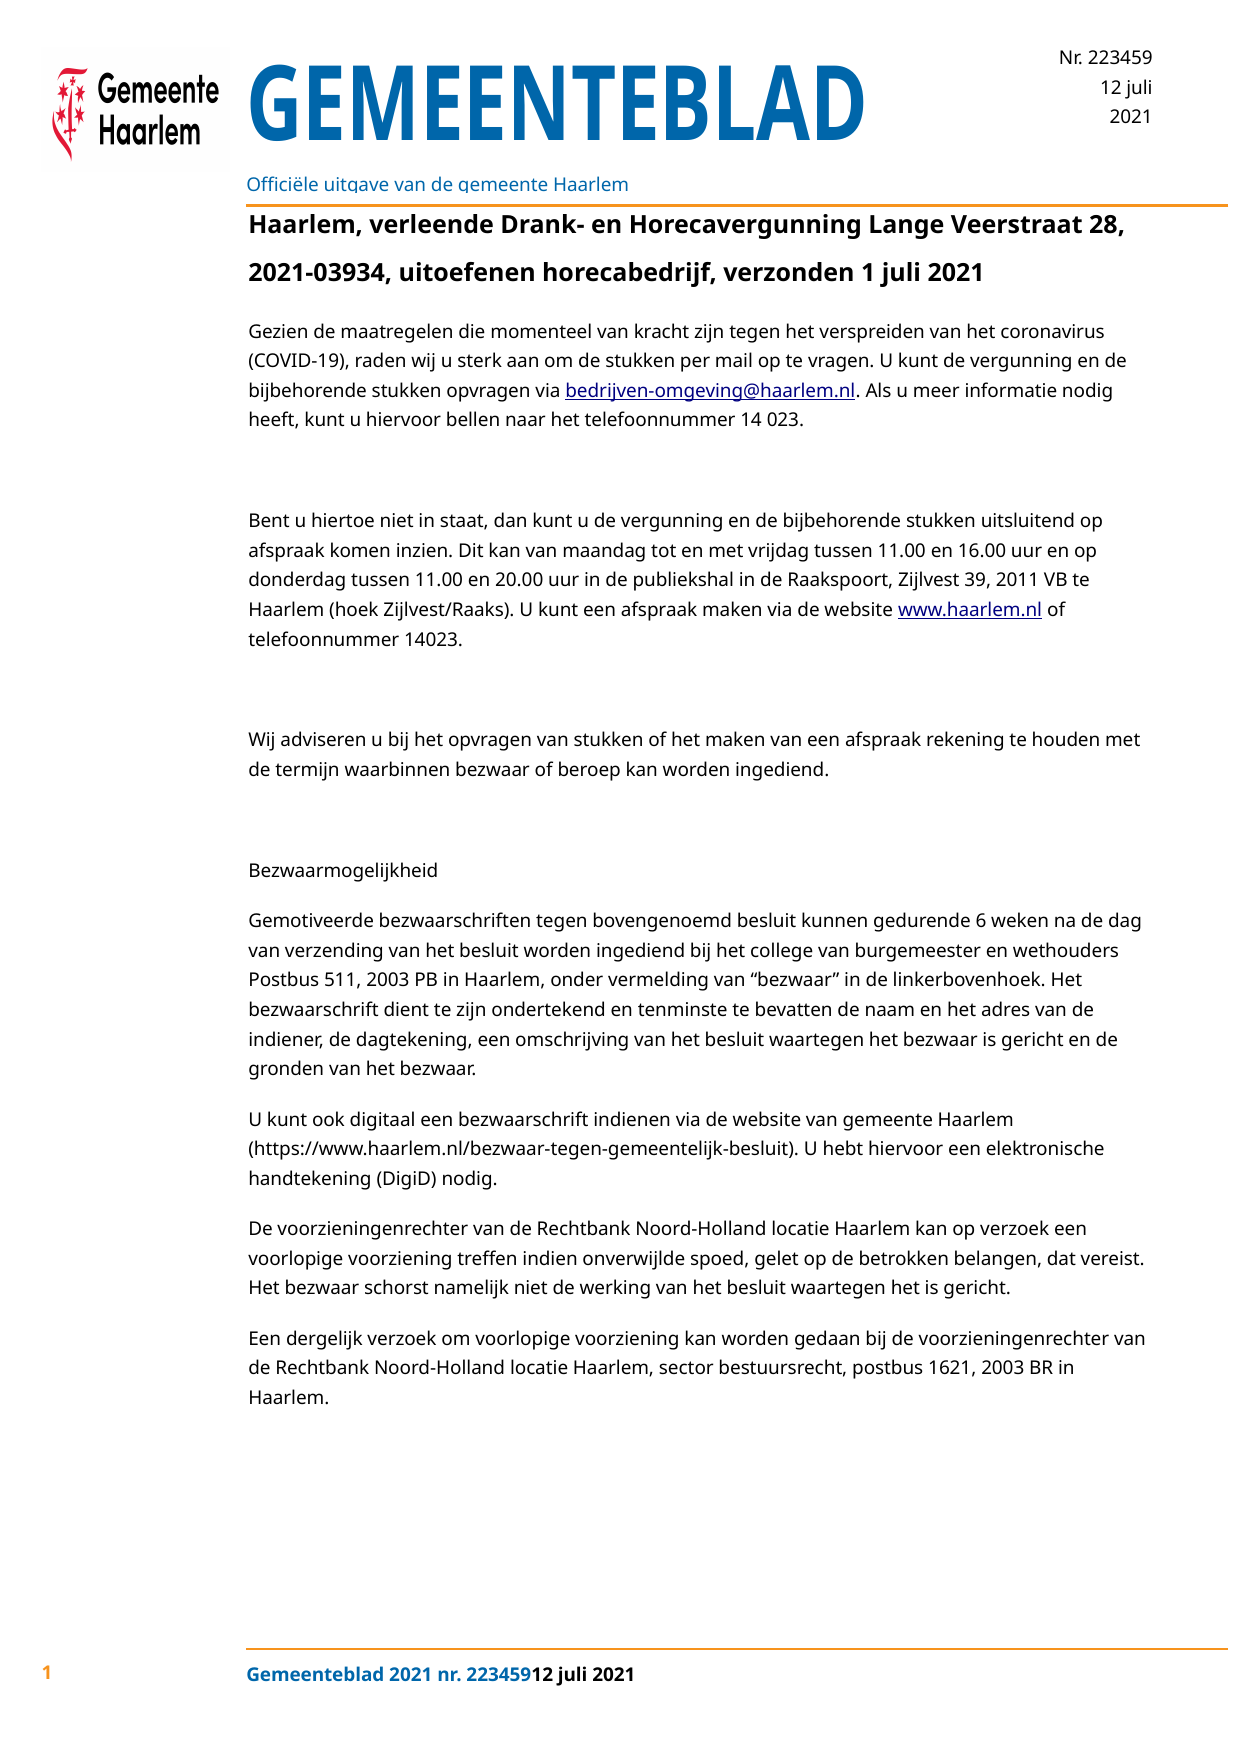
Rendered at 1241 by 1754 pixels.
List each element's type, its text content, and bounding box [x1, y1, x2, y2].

text Haarlem, verleende Drank- en Horecavergunning Lange Veerstraat 28, 2021-03934, uitoefenen horecabedrijf, verzonden 1 juli 2021 [248, 207, 1152, 288]
text Bezwaarmogelijkheid [248, 857, 1152, 883]
text Gezien de maatregelen die momenteel van kracht zijn tegen het verspreiden van het coronavirus (COVID-19), raden wij u sterk aan om de stukken per mail op te vragen. U kunt de vergunning en de bijbehorende stukken opvragen via bedrijven-omgeving@haarlem.nl. Als u meer informatie nodig heeft, kunt u hiervoor bellen naar het telefoonnummer 14 023. [248, 318, 1152, 432]
picture [41, 47, 231, 172]
text Een dergelijk verzoek om voorlopige voorziening kan worden gedaan bij de voorzieningenrechter van de Rechtbank Noord-Holland locatie Haarlem, sector bestuursrecht, postbus 1621, 2003 BR in Haarlem. [248, 1325, 1152, 1410]
text Gemotiveerde bezwaarschriften tegen bovengenoemd besluit kunnen gedurende 6 weken na de dag van verzending van het besluit worden ingediend bij het college van burgemeester en wethouders Postbus 511, 2003 PB in Haarlem, onder vermelding van “bezwaar” in de linkerbovenhoek. Het bezwaarschrift dient te zijn ondertekend en tenminste te bevatten de naam en het adres van de indiener, de dagtekening, een omschrijving van het besluit waartegen het bezwaar is gericht en de gronden van het bezwaar. [248, 907, 1152, 1081]
text De voorzieningenrechter van de Rechtbank Noord-Holland locatie Haarlem kan op verzoek een voorlopige voorziening treffen indien onverwijlde spoed, gelet op de betrokken belangen, dat vereist. Het bezwaar schorst namelijk niet de werking van het besluit waartegen het is gericht. [248, 1215, 1152, 1300]
text Wij adviseren u bij het opvragen van stukken of het maken van een afspraak rekening te houden met de termijn waarbinnen bezwaar of beroep kan worden ingediend. [248, 727, 1152, 782]
text U kunt ook digitaal een bezwaarschrift indienen via de website van gemeente Haarlem (https://www.haarlem.nl/bezwaar-tegen-gemeentelijk-besluit). U hebt hiervoor een elektronische handtekening (DigiD) nodig. [248, 1106, 1152, 1191]
text Bent u hiertoe niet in staat, dan kunt u de vergunning en de bijbehorende stukken uitsluitend op afspraak komen inzien. Dit kan van maandag tot en met vrijdag tussen 11.00 en 16.00 uur en op donderdag tussen 11.00 en 20.00 uur in de publiekshal in de Raakspoort, Zijlvest 39, 2011 VB te Haarlem (hoek Zijlvest/Raaks). U kunt een afspraak maken via de website www.haarlem.nl of telefoonnummer 14023. [248, 507, 1152, 652]
